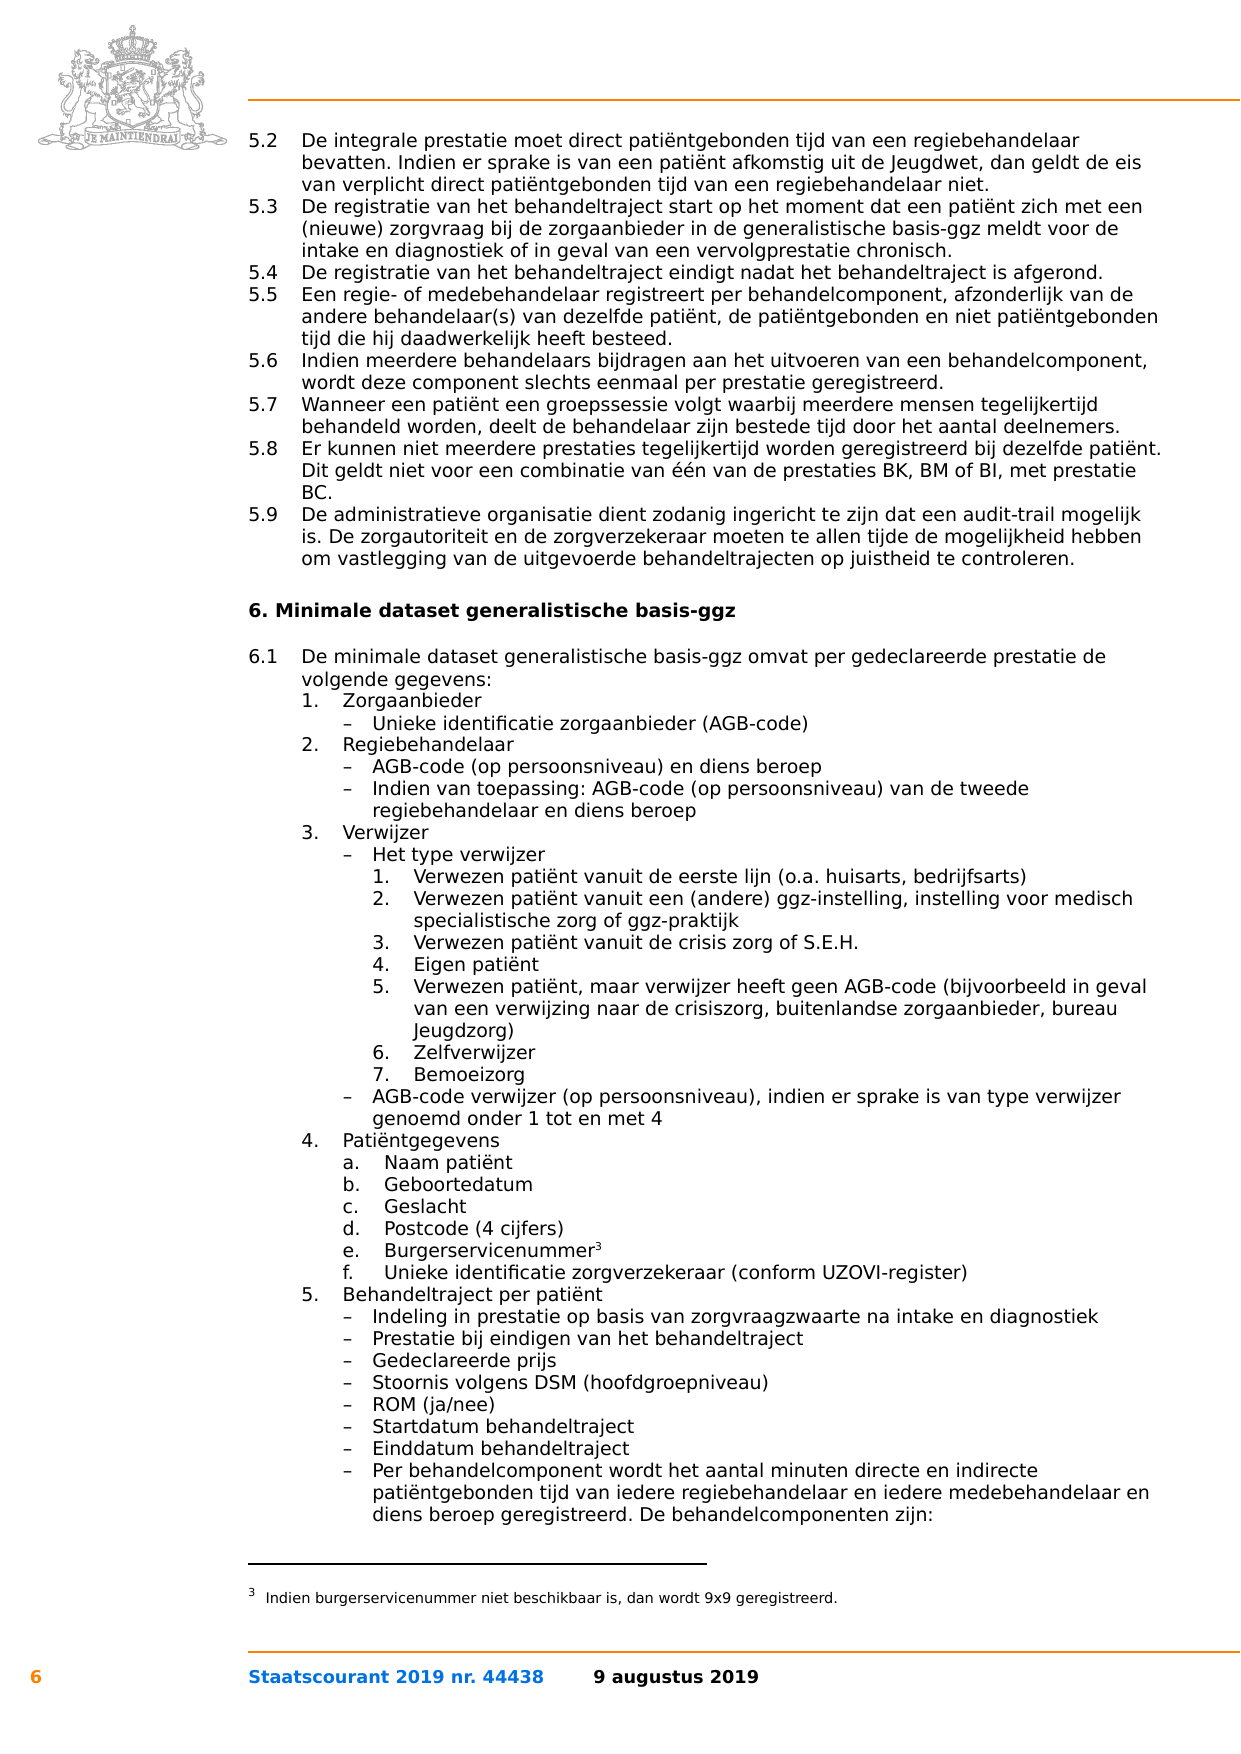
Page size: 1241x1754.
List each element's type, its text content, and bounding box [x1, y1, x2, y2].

text 5.9 De administratieve organisatie dient zodanig ingericht te zijn dat een audit-trail mogelijk is. De zorgautoriteit en de zorgverzekeraar moeten te allen tijde de mogelijkheid hebben om vastlegging van de uitgevoerde behandeltrajecten op juistheid te controleren. [248, 503, 1163, 569]
text 3. Verwijzer [301, 822, 1163, 844]
text – Indeling in prestatie op basis van zorgvraagzwaarte na intake en diagnostiek [343, 1306, 1163, 1328]
text – Het type verwijzer [343, 844, 1163, 866]
picture [38, 25, 227, 150]
text a. Naam patiënt [342, 1152, 1163, 1174]
text 3. Verwezen patiënt vanuit de crisis zorg of S.E.H. [372, 932, 1163, 954]
text 5.2 De integrale prestatie moet direct patiëntgebonden tijd van een regiebehandelaar bevatten. Indien er sprake is van een patiënt afkomstig uit de Jeugdwet, dan geldt de eis van verplicht direct patiëntgebonden tijd van een regiebehandelaar niet. [248, 130, 1163, 196]
text – Indien van toepassing: AGB-code (op persoonsniveau) van de tweede regiebehandelaar en diens beroep [343, 778, 1163, 822]
text – Prestatie bij eindigen van het behandeltraject [343, 1328, 1163, 1350]
text 5.4 De registratie van het behandeltraject eindigt nadat het behandeltraject is afgerond. [248, 262, 1163, 284]
text 5. Behandeltraject per patiënt [301, 1284, 1163, 1306]
text 5.6 Indien meerdere behandelaars bijdragen aan het uitvoeren van een behandelcomponent, wordt deze component slechts eenmaal per prestatie geregistreerd. [248, 350, 1163, 394]
text 2. Verwezen patiënt vanuit een (andere) ggz-instelling, instelling voor medisch specialistische zorg of ggz-praktijk [372, 888, 1163, 932]
text f. Unieke identificatie zorgverzekeraar (conform UZOVI-register) [342, 1262, 1163, 1284]
text 7. Bemoeizorg [372, 1064, 1163, 1086]
text – Einddatum behandeltraject [343, 1438, 1163, 1460]
text – AGB-code (op persoonsniveau) en diens beroep [343, 756, 1163, 778]
text e. Burgerservicenummer [342, 1240, 1163, 1262]
text b. Geboortedatum [342, 1174, 1163, 1196]
text – Per behandelcomponent wordt het aantal minuten directe en indirecte patiëntgebonden tijd van iedere regiebehandelaar en iedere medebehandelaar en diens beroep geregistreerd. De behandelcomponenten zijn: [343, 1460, 1163, 1526]
subtitle 6. Minimale dataset generalistische basis-ggz [248, 599, 1163, 621]
text c. Geslacht [342, 1196, 1163, 1218]
text 5. Verwezen patiënt, maar verwijzer heeft geen AGB-code (bijvoorbeeld in geval van een verwijzing naar de crisiszorg, buitenlandse zorgaanbieder, bureau Jeugdzorg) [372, 976, 1163, 1042]
text – Gedeclareerde prijs [343, 1350, 1163, 1372]
text Indien burgerservicenummer niet beschikbaar is, dan wordt 9x9 geregistreerd. [248, 1586, 1163, 1608]
text 1. Zorgaanbieder [301, 690, 1163, 712]
text – Stoornis volgens DSM (hoofdgroepniveau) [343, 1372, 1163, 1394]
text 1. Verwezen patiënt vanuit de eerste lijn (o.a. huisarts, bedrijfsarts) [372, 866, 1163, 888]
text – Unieke identificatie zorgaanbieder (AGB-code) [343, 712, 1163, 734]
text 5.3 De registratie van het behandeltraject start op het moment dat een patiënt zich met een (nieuwe) zorgvraag bij de zorgaanbieder in de generalistische basis-ggz meldt voor de intake en diagnostiek of in geval van een vervolgprestatie chronisch. [248, 196, 1163, 262]
text 4. Patiëntgegevens [301, 1130, 1163, 1152]
text 5.7 Wanneer een patiënt een groepssessie volgt waarbij meerdere mensen tegelijkertijd behandeld worden, deelt de behandelaar zijn bestede tijd door het aantal deelnemers. [248, 394, 1163, 438]
text 6. Zelfverwijzer [372, 1042, 1163, 1064]
text – Startdatum behandeltraject [343, 1416, 1163, 1438]
text 2. Regiebehandelaar [301, 734, 1163, 756]
text 5.8 Er kunnen niet meerdere prestaties tegelijkertijd worden geregistreerd bij dezelfde patiënt. Dit geldt niet voor een combinatie van één van de prestaties BK, BM of BI, met prestatie BC. [248, 438, 1163, 503]
text 4. Eigen patiënt [372, 954, 1163, 976]
text – ROM (ja/nee) [343, 1394, 1163, 1416]
text 5.5 Een regie- of medebehandelaar registreert per behandelcomponent, afzonderlijk van de andere behandelaar(s) van dezelfde patiënt, de patiëntgebonden en niet patiëntgebonden tijd die hij daadwerkelijk heeft besteed. [248, 284, 1163, 350]
text 6.1 De minimale dataset generalistische basis-ggz omvat per gedeclareerde prestatie de volgende gegevens: [248, 646, 1163, 690]
text – AGB-code verwijzer (op persoonsniveau), indien er sprake is van type verwijzer genoemd onder 1 tot en met 4 [343, 1086, 1163, 1130]
text d. Postcode (4 cijfers) [342, 1218, 1163, 1240]
